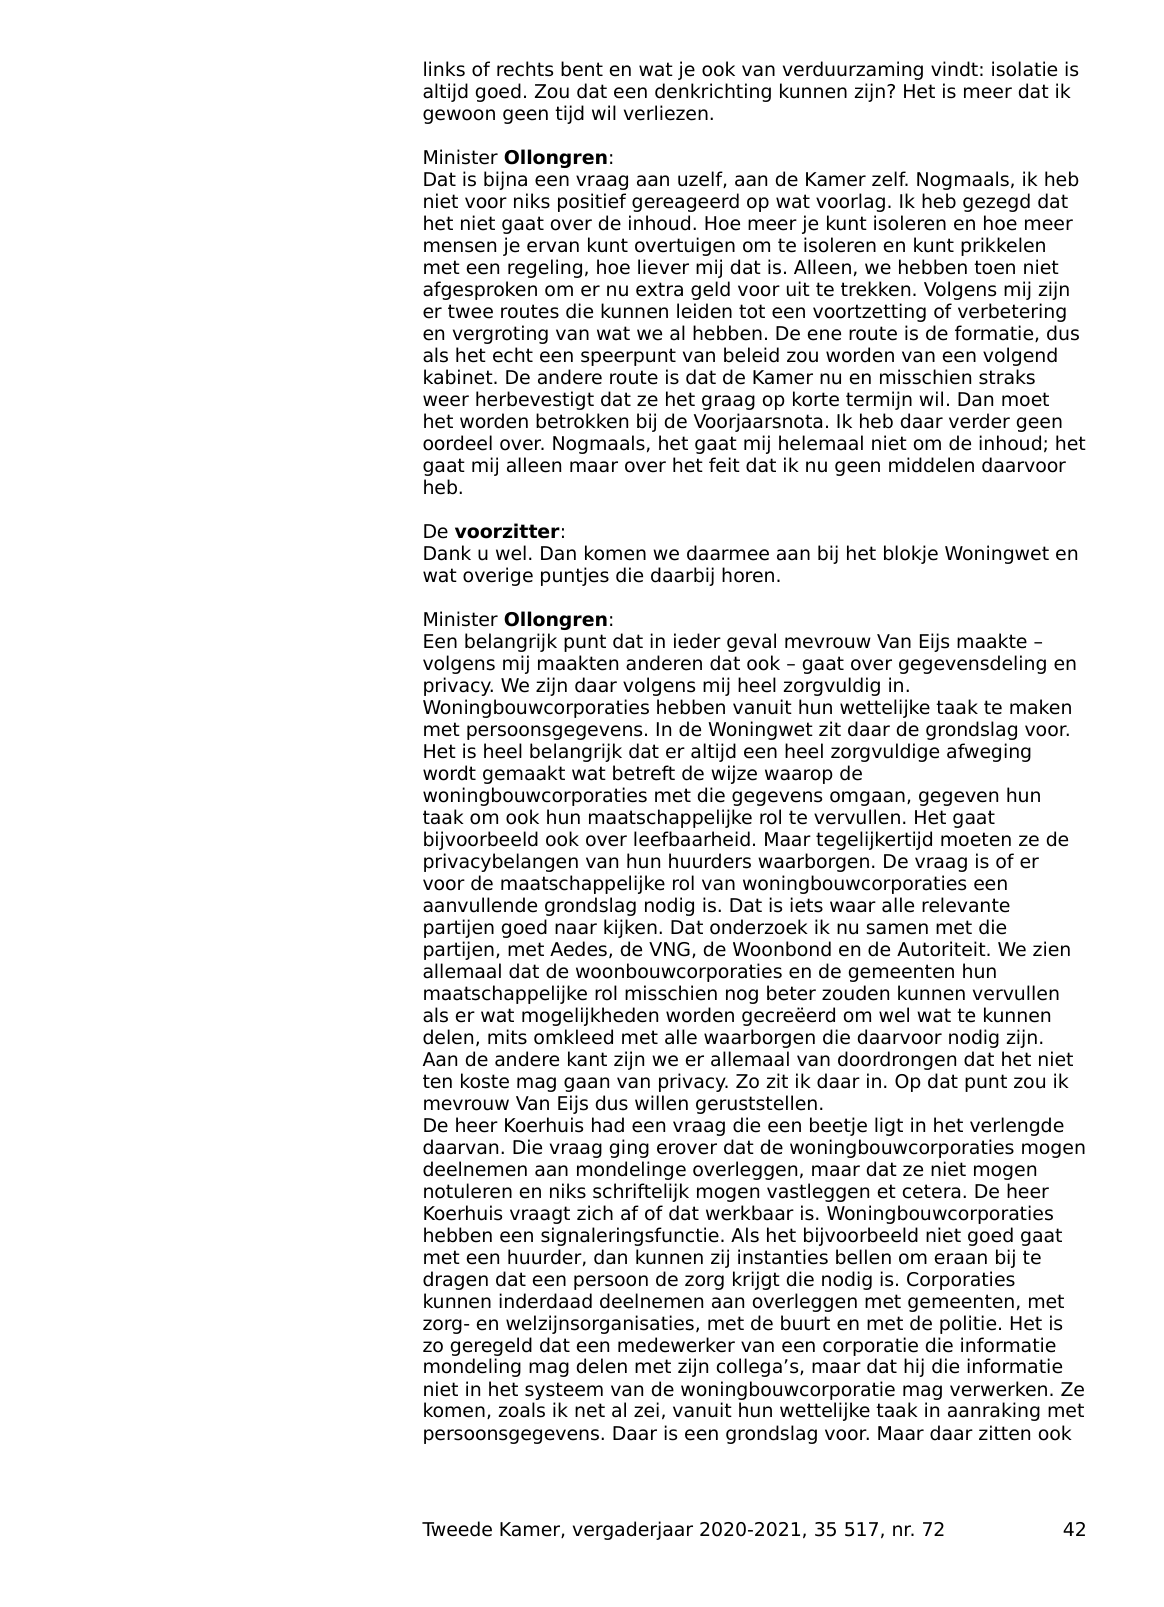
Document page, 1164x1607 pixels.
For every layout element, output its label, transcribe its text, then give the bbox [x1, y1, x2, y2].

text Een belangrijk punt dat in ieder geval mevrouw Van Eijs maakte – volgens mij maakten anderen dat ook – gaat over gegevensdeling en privacy. We zijn daar volgens mij heel zorgvuldig in. Woningbouwcorporaties hebben vanuit hun wettelijke taak te maken met persoonsgegevens. In de Woningwet zit daar de grondslag voor. Het is heel belangrijk dat er altijd een heel zorgvuldige afweging wordt gemaakt wat betreft de wijze waarop de woningbouwcorporaties met die gegevens omgaan, gegeven hun taak om ook hun maatschappelijke rol te vervullen. Het gaat bijvoorbeeld ook over leefbaarheid. Maar tegelijkertijd moeten ze de privacybelangen van hun huurders waarborgen. De vraag is of er voor de maatschappelijke rol van woningbouwcorporaties een aanvullende grondslag nodig is. Dat is iets waar alle relevante partijen goed naar kijken. Dat onderzoek ik nu samen met die partijen, met Aedes, de VNG, de Woonbond en de Autoriteit. We zien allemaal dat de woonbouwcorporaties en de gemeenten hun maatschappelijke rol misschien nog beter zouden kunnen vervullen als er wat mogelijkheden worden gecreëerd om wel wat te kunnen delen, mits omkleed met alle waarborgen die daarvoor nodig zijn. Aan de andere kant zijn we er allemaal van doordrongen dat het niet ten koste mag gaan van privacy. Zo zit ik daar in. Op dat punt zou ik mevrouw Van Eijs dus willen geruststellen. [422, 631, 1087, 1115]
text De voorzitter: [422, 521, 1087, 543]
text De heer Koerhuis had een vraag die een beetje ligt in het verlengde daarvan. Die vraag ging erover dat de woningbouwcorporaties mogen deelnemen aan mondelinge overleggen, maar dat ze niet mogen notuleren en niks schriftelijk mogen vastleggen et cetera. De heer Koerhuis vraagt zich af of dat werkbaar is. Woningbouwcorporaties hebben een signaleringsfunctie. Als het bijvoorbeeld niet goed gaat met een huurder, dan kunnen zij instanties bellen om eraan bij te dragen dat een persoon de zorg krijgt die nodig is. Corporaties kunnen inderdaad deelnemen aan overleggen met gemeenten, met zorg- en welzijnsorganisaties, met de buurt en met de politie. Het is zo geregeld dat een medewerker van een corporatie die informatie mondeling mag delen met zijn collega’s, maar dat hij die informatie niet in het systeem van de woningbouwcorporatie mag verwerken. Ze komen, zoals ik net al zei, vanuit hun wettelijke taak in aanraking met persoonsgegevens. Daar is een grondslag voor. Maar daar zitten ook [422, 1115, 1087, 1444]
text Dank u wel. Dan komen we daarmee aan bij het blokje Woningwet en wat overige puntjes die daarbij horen. [422, 543, 1087, 587]
text Minister Ollongren: [422, 147, 1087, 169]
text Minister Ollongren: [422, 609, 1087, 631]
text links of rechts bent en wat je ook van verduurzaming vindt: isolatie is altijd goed. Zou dat een denkrichting kunnen zijn? Het is meer dat ik gewoon geen tijd wil verliezen. [422, 59, 1087, 125]
text Dat is bijna een vraag aan uzelf, aan de Kamer zelf. Nogmaals, ik heb niet voor niks positief gereageerd op wat voorlag. Ik heb gezegd dat het niet gaat over de inhoud. Hoe meer je kunt isoleren en hoe meer mensen je ervan kunt overtuigen om te isoleren en kunt prikkelen met een regeling, hoe liever mij dat is. Alleen, we hebben toen niet afgesproken om er nu extra geld voor uit te trekken. Volgens mij zijn er twee routes die kunnen leiden tot een voortzetting of verbetering en vergroting van wat we al hebben. De ene route is de formatie, dus als het echt een speerpunt van beleid zou worden van een volgend kabinet. De andere route is dat de Kamer nu en misschien straks weer herbevestigt dat ze het graag op korte termijn wil. Dan moet het worden betrokken bij de Voorjaarsnota. Ik heb daar verder geen oordeel over. Nogmaals, het gaat mij helemaal niet om de inhoud; het gaat mij alleen maar over het feit dat ik nu geen middelen daarvoor heb. [422, 169, 1087, 499]
